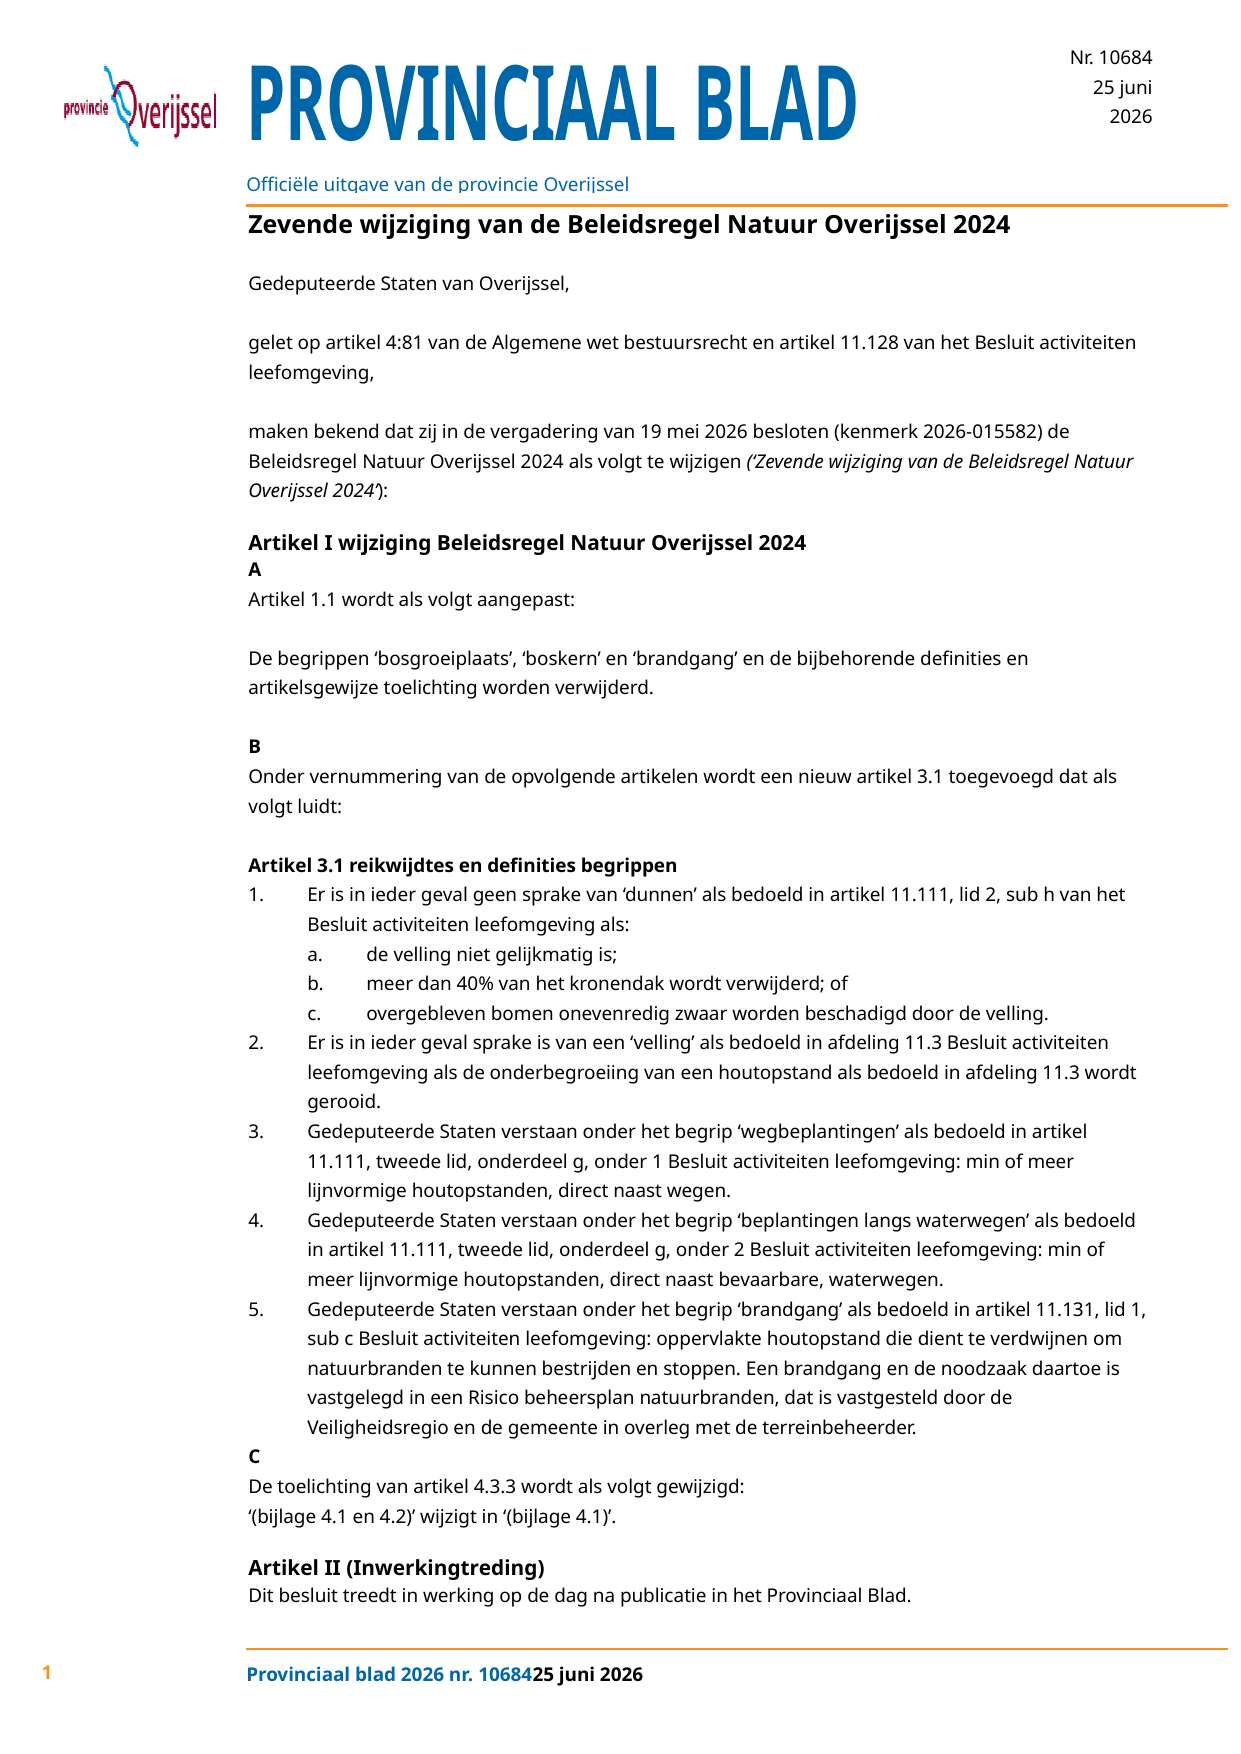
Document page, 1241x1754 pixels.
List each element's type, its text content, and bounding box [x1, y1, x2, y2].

text gelet op artikel 4:81 van de Algemene wet bestuursrecht en artikel 11.128 van het Besluit activiteiten leefomgeving, [248, 329, 1152, 385]
list Er is in ieder geval sprake is van een ‘velling’ als bedoeld in afdeling 11.3 Besluit activiteiten leefomgeving als de onderbegroeiing van een houtopstand als bedoeld in afdeling 11.3 wordt gerooid. [248, 1029, 1152, 1114]
list Gedeputeerde Staten verstaan onder het begrip ‘wegbeplantingen’ als bedoeld in artikel 11.111, tweede lid, onderdeel g, onder 1 Besluit activiteiten leefomgeving: min of meer lijnvormige houtopstanden, direct naast wegen. [248, 1118, 1152, 1203]
text maken bekend dat zij in de vergadering van 19 mei 2026 besloten (kenmerk 2026-015582) de Beleidsregel Natuur Overijssel 2024 als volgt te wijzigen (‘Zevende wijziging van de Beleidsregel Natuur Overijssel 2024’): [248, 418, 1152, 503]
text C [248, 1444, 1152, 1469]
list Er is in ieder geval geen sprake van ‘dunnen’ als bedoeld in artikel 11.111, lid 2, sub h van het Besluit activiteiten leefomgeving als: [248, 882, 1152, 937]
list meer dan 40% van het kronendak wordt verwijderd; of [307, 970, 1152, 996]
text Artikel 3.1 reikwijdtes en definities begrippen [248, 852, 1152, 878]
list Gedeputeerde Staten verstaan onder het begrip ‘beplantingen langs waterwegen’ als bedoeld in artikel 11.111, tweede lid, onderdeel g, onder 2 Besluit activiteiten leefomgeving: min of meer lijnvormige houtopstanden, direct naast bevaarbare, waterwegen. [248, 1207, 1152, 1292]
text Zevende wijziging van de Beleidsregel Natuur Overijssel 2024 [248, 207, 1152, 241]
text De toelichting van artikel 4.3.3 wordt als volgt gewijzigd: [248, 1473, 1152, 1499]
text B [248, 734, 1152, 759]
text De begrippen ‘bosgroeiplaats’, ‘boskern’ en ‘brandgang’ en de bijbehorende definities en artikelsgewijze toelichting worden verwijderd. [248, 645, 1152, 700]
text Onder vernummering van de opvolgende artikelen wordt een nieuw artikel 3.1 toegevoegd dat als volgt luidt: [248, 763, 1152, 819]
list Gedeputeerde Staten verstaan onder het begrip ‘brandgang’ als bedoeld in artikel 11.131, lid 1, sub c Besluit activiteiten leefomgeving: oppervlakte houtopstand die dient te verdwijnen om natuurbranden te kunnen bestrijden en stoppen. Een brandgang en de noodzaak daartoe is vastgelegd in een Risico beheersplan natuurbranden, dat is vastgesteld door de Veiligheidsregio en de gemeente in overleg met de terreinbeheerder. [248, 1296, 1152, 1440]
text A [248, 556, 1152, 582]
picture [41, 47, 231, 172]
text Gedeputeerde Staten van Overijssel, [248, 270, 1152, 296]
text Artikel II (Inwerkingtreding) [248, 1553, 1152, 1582]
list de velling niet gelijkmatig is; [307, 941, 1152, 967]
text Dit besluit treedt in werking op de dag na publicatie in het Provinciaal Blad. [248, 1582, 1152, 1607]
text ‘(bijlage 4.1 en 4.2)’ wijzigt in ‘(bijlage 4.1)’. [248, 1503, 1152, 1529]
text Artikel 1.1 wordt als volgt aangepast: [248, 586, 1152, 612]
text Artikel I wijziging Beleidsregel Natuur Overijssel 2024 [248, 528, 1152, 556]
list overgebleven bomen onevenredig zwaar worden beschadigd door de velling. [307, 1000, 1152, 1026]
